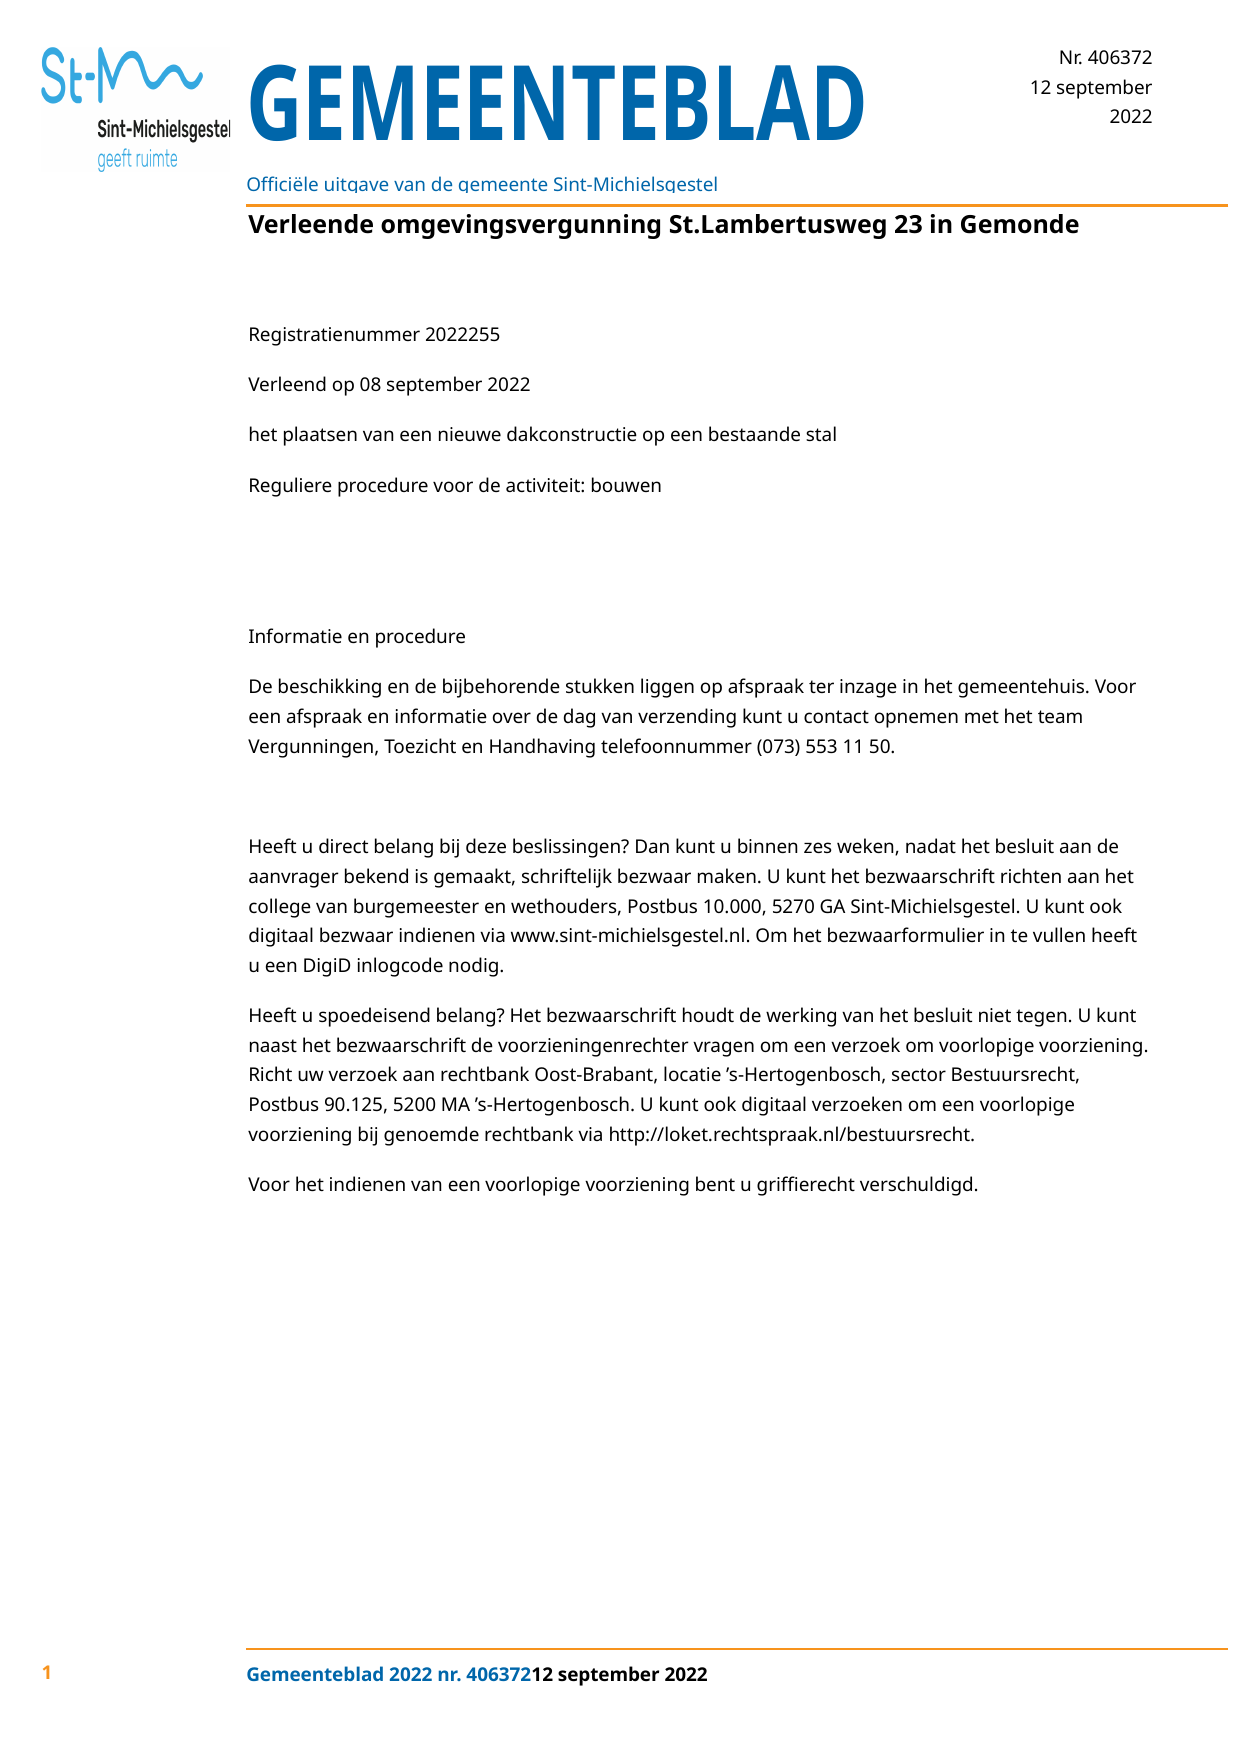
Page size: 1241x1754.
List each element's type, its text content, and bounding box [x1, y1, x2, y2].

text Heeft u direct belang bij deze beslissingen? Dan kunt u binnen zes weken, nadat het besluit aan de aanvrager bekend is gemaakt, schriftelijk bezwaar maken. U kunt het bezwaarschrift richten aan het college van burgemeester en wethouders, Postbus 10.000, 5270 GA Sint-Michielsgestel. U kunt ook digitaal bezwaar indienen via www.sint-michielsgestel.nl. Om het bezwaarformulier in te vullen heeft u een DigiD inlogcode nodig. [248, 834, 1152, 978]
text Registratienummer 2022255 [248, 321, 1152, 346]
text Voor het indienen van een voorlopige voorziening bent u griffierecht verschuldigd. [248, 1171, 1152, 1197]
text Heeft u spoedeisend belang? Het bezwaarschrift houdt de werking van het besluit niet tegen. U kunt naast het bezwaarschrift de voorzieningenrechter vragen om een verzoek om voorlopige voorziening. Richt uw verzoek aan rechtbank Oost-Brabant, locatie ’s-Hertogenbosch, sector Bestuursrecht, Postbus 90.125, 5200 MA ’s-Hertogenbosch. U kunt ook digitaal verzoeken om een voorlopige voorziening bij genoemde rechtbank via http://loket.rechtspraak.nl/bestuursrecht. [248, 1002, 1152, 1146]
text Verleend op 08 september 2022 [248, 371, 1152, 397]
text Informatie en procedure [248, 623, 1152, 649]
picture [41, 47, 231, 172]
text De beschikking en de bijbehorende stukken liggen op afspraak ter inzage in het gemeentehuis. Voor een afspraak en informatie over de dag van verzending kunt u contact opnemen met het team Vergunningen, Toezicht en Handhaving telefoonnummer (073) 553 11 50. [248, 674, 1152, 758]
text Reguliere procedure voor de activiteit: bouwen [248, 472, 1152, 498]
text het plaatsen van een nieuwe dakconstructie op een bestaande stal [248, 422, 1152, 447]
text Verleende omgevingsvergunning St.Lambertusweg 23 in Gemonde [248, 207, 1152, 241]
